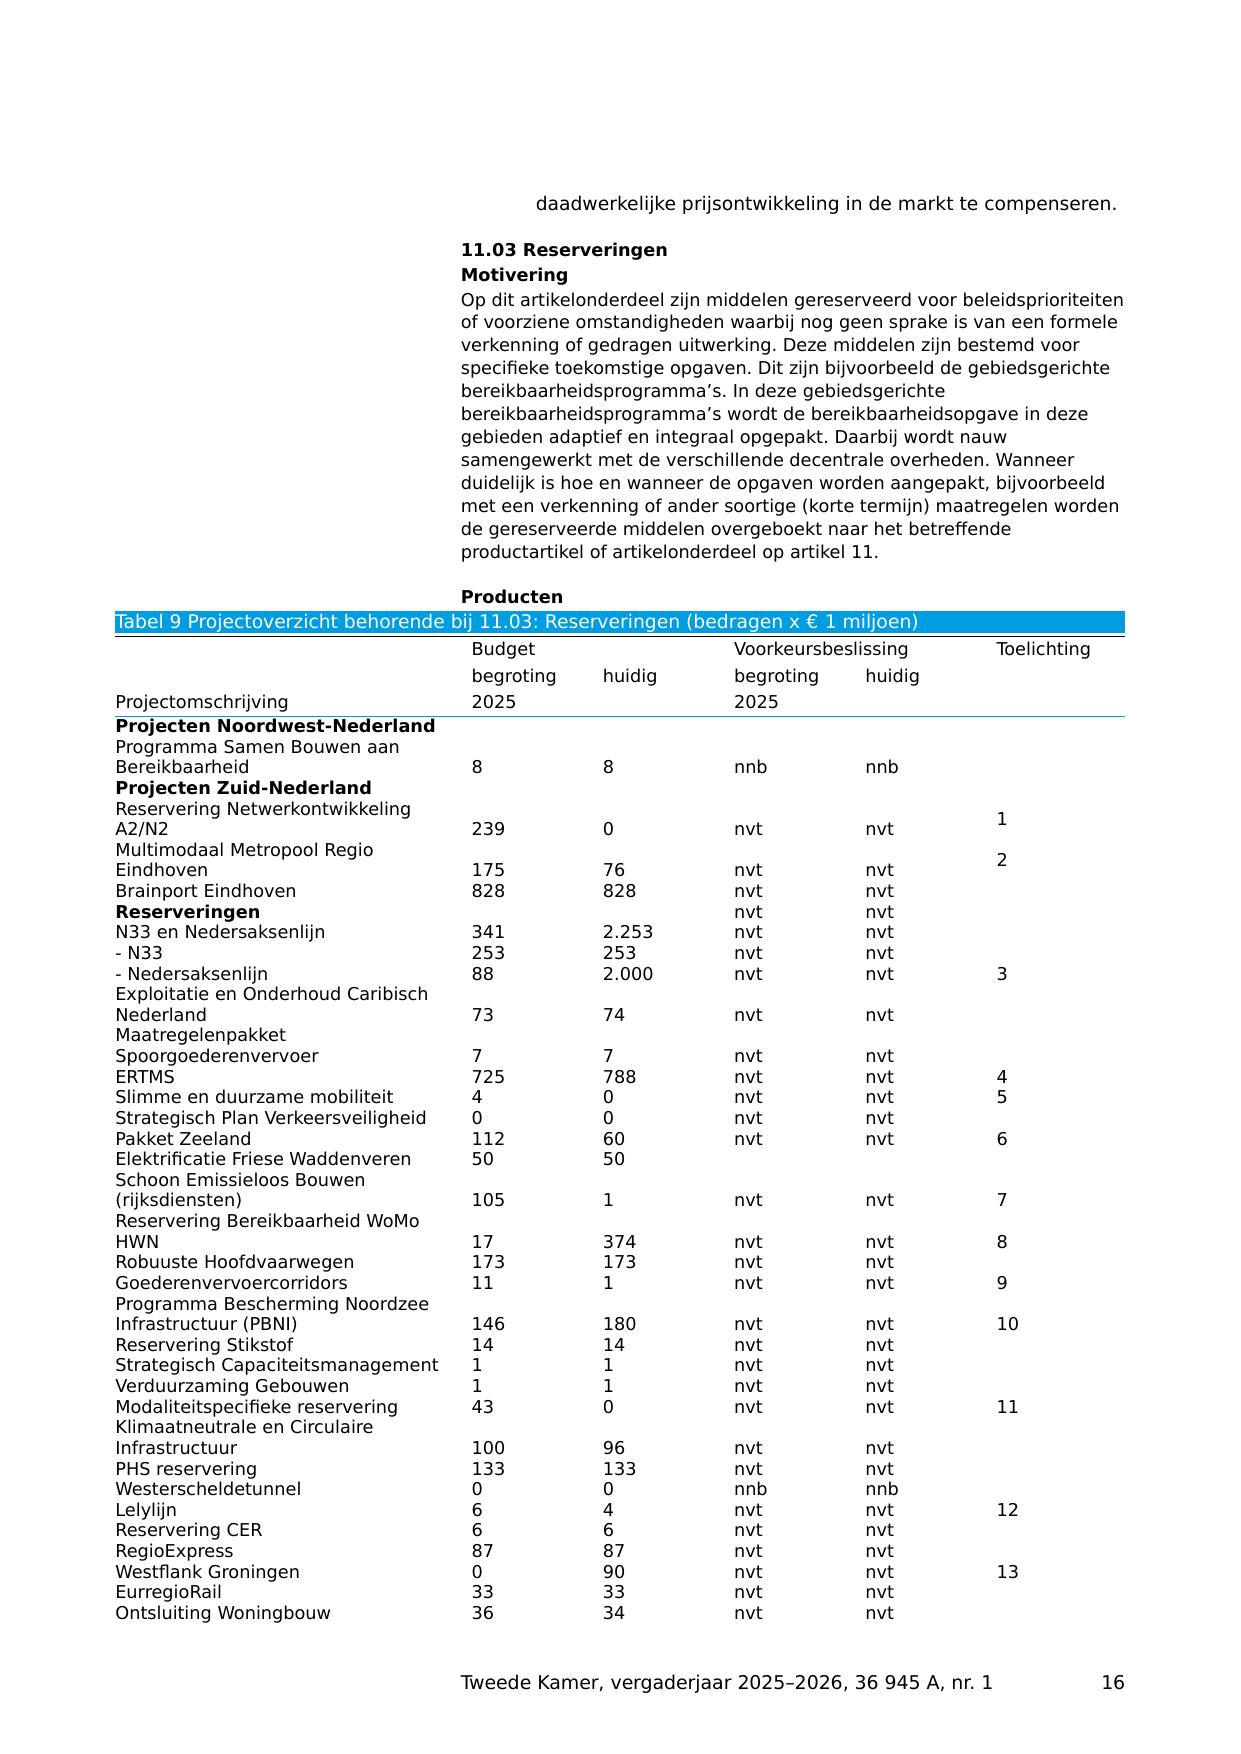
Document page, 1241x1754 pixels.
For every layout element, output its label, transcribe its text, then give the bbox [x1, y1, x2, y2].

table_cell 13 [994, 1562, 1125, 1582]
table_cell nvt [862, 1294, 993, 1335]
table_cell [994, 1355, 1125, 1376]
table_cell [994, 1252, 1125, 1273]
table_cell nvt [862, 1541, 993, 1562]
table_cell nvt [862, 1252, 993, 1273]
table_cell - N33 [115, 943, 468, 963]
table_cell 87 [600, 1541, 731, 1562]
table_cell RegioExpress [115, 1541, 468, 1562]
table_cell [994, 1582, 1125, 1603]
table_cell 5 [994, 1087, 1125, 1108]
table_cell [994, 902, 1125, 922]
table_cell [115, 663, 468, 689]
table_cell 1 [600, 1376, 731, 1397]
table_cell 0 [600, 1479, 731, 1500]
table_cell nvt [862, 1500, 993, 1520]
table_cell Reservering CER [115, 1520, 468, 1541]
table_cell 73 [469, 984, 600, 1025]
table_cell 828 [600, 881, 731, 902]
table_cell 2 [994, 840, 1125, 881]
table_cell nvt [731, 1170, 862, 1211]
table_cell Strategisch Capaciteitsmanagement [115, 1355, 468, 1376]
table_cell Verduurzaming Gebouwen [115, 1376, 468, 1397]
table_cell Robuuste Hoofdvaarwegen [115, 1252, 468, 1273]
table_cell 14 [600, 1335, 731, 1355]
table_cell Slimme en duurzame mobiliteit [115, 1087, 468, 1108]
table_cell nnb [731, 737, 862, 778]
table_cell 1 [600, 1355, 731, 1376]
table_cell 146 [469, 1294, 600, 1335]
table_cell 133 [469, 1459, 600, 1479]
table_cell 11 [469, 1273, 600, 1293]
table_cell [469, 902, 600, 922]
table_cell nvt [862, 1417, 993, 1458]
table_cell 4 [600, 1500, 731, 1520]
table_cell nvt [862, 1087, 993, 1108]
table_cell [994, 663, 1125, 689]
table_cell 12 [994, 1500, 1125, 1520]
table_cell 17 [469, 1211, 600, 1252]
table_cell [115, 637, 468, 663]
table_cell 6 [600, 1520, 731, 1541]
table_cell 374 [600, 1211, 731, 1252]
table_cell Programma Samen Bouwen aan Bereikbaarheid [115, 737, 468, 778]
table_cell 1 [600, 1273, 731, 1293]
table_cell - Nedersaksenlijn [115, 964, 468, 984]
table_cell 173 [600, 1252, 731, 1273]
table_cell Multimodaal Metropool Regio Eindhoven [115, 840, 468, 881]
table_cell [994, 984, 1125, 1025]
table_cell 2025 [469, 689, 600, 716]
table_cell nvt [862, 840, 993, 881]
table_cell [994, 1417, 1125, 1458]
table_cell N33 en Nedersaksenlijn [115, 922, 468, 943]
table_cell nvt [862, 1335, 993, 1355]
table_cell nvt [731, 1252, 862, 1273]
table_cell nvt [862, 1376, 993, 1397]
table_cell huidig [862, 663, 993, 689]
table_cell Projecten Noordwest-Nederland [115, 717, 468, 737]
table_cell [994, 778, 1125, 798]
table_cell 0 [469, 1562, 600, 1582]
table_cell 4 [994, 1067, 1125, 1087]
table_cell [862, 717, 993, 737]
table_cell nvt [731, 1562, 862, 1582]
table_cell 90 [600, 1562, 731, 1582]
table_cell 3 [994, 964, 1125, 984]
table_cell [994, 689, 1125, 716]
table_cell nvt [862, 1211, 993, 1252]
table_cell 88 [469, 964, 600, 984]
table_cell 50 [469, 1149, 600, 1170]
table_cell nvt [862, 902, 993, 922]
table_cell [994, 1479, 1125, 1500]
table_cell [994, 1149, 1125, 1170]
table_cell Westflank Groningen [115, 1562, 468, 1582]
table_cell nvt [862, 943, 993, 963]
table_cell [469, 717, 600, 737]
table_cell begroting [731, 663, 862, 689]
table_cell Elektrificatie Friese Waddenveren [115, 1149, 468, 1170]
table_cell [994, 1541, 1125, 1562]
table_cell nvt [731, 1520, 862, 1541]
table_cell Programma Bescherming Noordzee Infrastructuur (PBNI) [115, 1294, 468, 1335]
table_cell nvt [731, 1582, 862, 1603]
table_cell Voorkeursbeslissing [731, 637, 993, 663]
table_cell [994, 737, 1125, 778]
table_cell Projecten Zuid-Nederland [115, 778, 468, 798]
table_cell nvt [862, 1603, 993, 1623]
table_cell PHS reservering [115, 1459, 468, 1479]
table_cell 10 [994, 1294, 1125, 1335]
table_cell nvt [731, 1541, 862, 1562]
table_cell huidig [600, 663, 731, 689]
table_cell Westerscheldetunnel [115, 1479, 468, 1500]
table_cell Modaliteitspecifieke reservering [115, 1397, 468, 1417]
text Motivering [461, 263, 1125, 286]
table_cell Schoon Emissieloos Bouwen (rijksdiensten) [115, 1170, 468, 1211]
table_cell 6 [994, 1129, 1125, 1149]
table_cell 74 [600, 984, 731, 1025]
table_cell nvt [862, 1129, 993, 1149]
table_cell nvt [862, 1582, 993, 1603]
table_cell 14 [469, 1335, 600, 1355]
table_cell 0 [600, 1087, 731, 1108]
table_cell nvt [731, 1500, 862, 1520]
table_cell nvt [731, 1067, 862, 1087]
table_cell Reserveringen [115, 902, 468, 922]
table_cell 100 [469, 1417, 600, 1458]
table_cell nvt [731, 922, 862, 943]
table_cell 239 [469, 799, 600, 840]
table_cell Reservering Stikstof [115, 1335, 468, 1355]
table_cell 180 [600, 1294, 731, 1335]
table_cell nvt [862, 1397, 993, 1417]
table_cell nvt [862, 1459, 993, 1479]
table_cell nvt [862, 1170, 993, 1211]
table_cell nvt [731, 1294, 862, 1335]
table_cell 43 [469, 1397, 600, 1417]
table_cell 175 [469, 840, 600, 881]
table_cell nvt [731, 1273, 862, 1293]
table_cell 0 [600, 799, 731, 840]
table_cell Pakket Zeeland [115, 1129, 468, 1149]
table_cell nvt [731, 1376, 862, 1397]
table_cell [862, 689, 993, 716]
table_cell nvt [731, 902, 862, 922]
table_cell nvt [731, 1108, 862, 1128]
table_cell nvt [862, 1108, 993, 1128]
table_cell Goederenvervoercorridors [115, 1273, 468, 1293]
table_cell nvt [862, 922, 993, 943]
table_cell 1 [469, 1355, 600, 1376]
table_cell 60 [600, 1129, 731, 1149]
table_cell [600, 902, 731, 922]
table_cell 1 [994, 799, 1125, 840]
table_cell nvt [731, 1417, 862, 1458]
table_cell nvt [731, 1335, 862, 1355]
table_cell 50 [600, 1149, 731, 1170]
table_cell 33 [600, 1582, 731, 1603]
table_cell [994, 1335, 1125, 1355]
table_cell 7 [994, 1170, 1125, 1211]
table_cell 33 [469, 1582, 600, 1603]
table_cell Exploitatie en Onderhoud Caribisch Nederland [115, 984, 468, 1025]
table_cell 36 [469, 1603, 600, 1623]
table_cell 173 [469, 1252, 600, 1273]
table_cell 133 [600, 1459, 731, 1479]
table_cell [994, 717, 1125, 737]
table_cell [862, 1149, 993, 1170]
table_cell [994, 1603, 1125, 1623]
table_cell EurregioRail [115, 1582, 468, 1603]
table_cell nvt [731, 1129, 862, 1149]
table_cell 0 [469, 1479, 600, 1500]
table_cell 11 [994, 1397, 1125, 1417]
table_cell Reservering Netwerkontwikkeling A2/N2 [115, 799, 468, 840]
table_cell 8 [469, 737, 600, 778]
table_cell [600, 689, 731, 716]
table_cell 112 [469, 1129, 600, 1149]
table_cell [994, 881, 1125, 902]
table_cell Ontsluiting Woningbouw [115, 1603, 468, 1623]
table_cell 2025 [731, 689, 862, 716]
table_cell 8 [600, 737, 731, 778]
table_cell nvt [731, 1087, 862, 1108]
table_cell Lelylijn [115, 1500, 468, 1520]
table_cell [994, 1025, 1125, 1067]
table_cell [994, 922, 1125, 943]
table_cell ERTMS [115, 1067, 468, 1087]
table_cell [600, 778, 731, 798]
table_cell [994, 943, 1125, 963]
table_cell 76 [600, 840, 731, 881]
table_cell Reservering Bereikbaarheid WoMo HWN [115, 1211, 468, 1252]
table_cell 788 [600, 1067, 731, 1087]
table_cell 4 [469, 1087, 600, 1108]
table_cell nvt [731, 1211, 862, 1252]
table_cell [731, 778, 862, 798]
table_cell 105 [469, 1170, 600, 1211]
table_cell Projectomschrijving [115, 689, 468, 716]
table_cell 6 [469, 1520, 600, 1541]
table_cell nvt [862, 1520, 993, 1541]
table_cell begroting [469, 663, 600, 689]
table_cell nvt [731, 943, 862, 963]
table_cell nvt [862, 1273, 993, 1293]
table_cell 34 [600, 1603, 731, 1623]
table_cell [469, 778, 600, 798]
table_cell [600, 717, 731, 737]
list daadwerkelijke prijsontwikkeling in de markt te compenseren. [498, 191, 1125, 216]
table_cell 1 [469, 1376, 600, 1397]
table_cell nvt [731, 984, 862, 1025]
table_cell Toelichting [994, 637, 1125, 663]
table_cell nvt [862, 1067, 993, 1087]
table_cell 0 [469, 1108, 600, 1128]
table_cell nvt [862, 799, 993, 840]
table_cell [994, 1459, 1125, 1479]
table_cell nvt [862, 1562, 993, 1582]
text Producten [461, 586, 1125, 608]
table_cell 87 [469, 1541, 600, 1562]
text Op dit artikelonderdeel zijn middelen gereserveerd voor beleidsprioriteiten of voorziene omstandigheden waarbij nog geen sprake is van een formele verkenning of gedragen uitwerking. Deze middelen zijn bestemd voor specifieke toekomstige opgaven. Dit zijn bijvoorbeeld de gebiedsgerichte bereikbaarheidsprogramma’s. In deze gebiedsgerichte bereikbaarheidsprogramma’s wordt de bereikbaarheidsopgave in deze gebieden adaptief en integraal opgepakt. Daarbij wordt nauw samengewerkt met de verschillende decentrale overheden. Wanneer duidelijk is hoe en wanneer de opgaven worden aangepakt, bijvoorbeeld met een verkenning of ander soortige (korte termijn) maatregelen worden de gereserveerde middelen overgeboekt naar het betreffende productartikel of artikelonderdeel op artikel 11. [461, 288, 1125, 563]
table_cell nvt [862, 964, 993, 984]
table_cell 725 [469, 1067, 600, 1087]
table_cell nvt [731, 1397, 862, 1417]
table_cell 0 [600, 1108, 731, 1128]
table_cell [862, 778, 993, 798]
table_cell 828 [469, 881, 600, 902]
table_cell 341 [469, 922, 600, 943]
table_cell Budget [469, 637, 731, 663]
table_cell 9 [994, 1273, 1125, 1293]
table_cell 96 [600, 1417, 731, 1458]
table_cell 7 [469, 1025, 600, 1067]
table_cell nvt [862, 984, 993, 1025]
table_cell 8 [994, 1211, 1125, 1252]
table_cell [994, 1108, 1125, 1128]
table_cell nvt [731, 1025, 862, 1067]
table_cell 7 [600, 1025, 731, 1067]
table_cell nvt [731, 799, 862, 840]
table_cell nvt [731, 1603, 862, 1623]
table_cell nvt [731, 964, 862, 984]
table_cell nnb [731, 1479, 862, 1500]
table_cell 2.253 [600, 922, 731, 943]
table_cell nvt [862, 1355, 993, 1376]
table_cell nvt [731, 881, 862, 902]
table_cell Brainport Eindhoven [115, 881, 468, 902]
table_cell Maatregelenpakket Spoorgoederenvervoer [115, 1025, 468, 1067]
table_cell [731, 717, 862, 737]
table_cell nvt [862, 881, 993, 902]
table_cell nvt [731, 1459, 862, 1479]
table_cell nnb [862, 1479, 993, 1500]
table_cell Strategisch Plan Verkeersveiligheid [115, 1108, 468, 1128]
text 11.03 Reserveringen [461, 238, 1125, 261]
table_cell [994, 1376, 1125, 1397]
table_cell [994, 1520, 1125, 1541]
table_cell 1 [600, 1170, 731, 1211]
table_cell Klimaatneutrale en Circulaire Infrastructuur [115, 1417, 468, 1458]
table_cell nvt [731, 1355, 862, 1376]
table_cell nnb [862, 737, 993, 778]
table_cell nvt [862, 1025, 993, 1067]
table_cell nvt [731, 840, 862, 881]
table_cell 0 [600, 1397, 731, 1417]
table_cell 253 [600, 943, 731, 963]
table_cell 6 [469, 1500, 600, 1520]
table_cell 253 [469, 943, 600, 963]
table_cell 2.000 [600, 964, 731, 984]
table_cell [731, 1149, 862, 1170]
